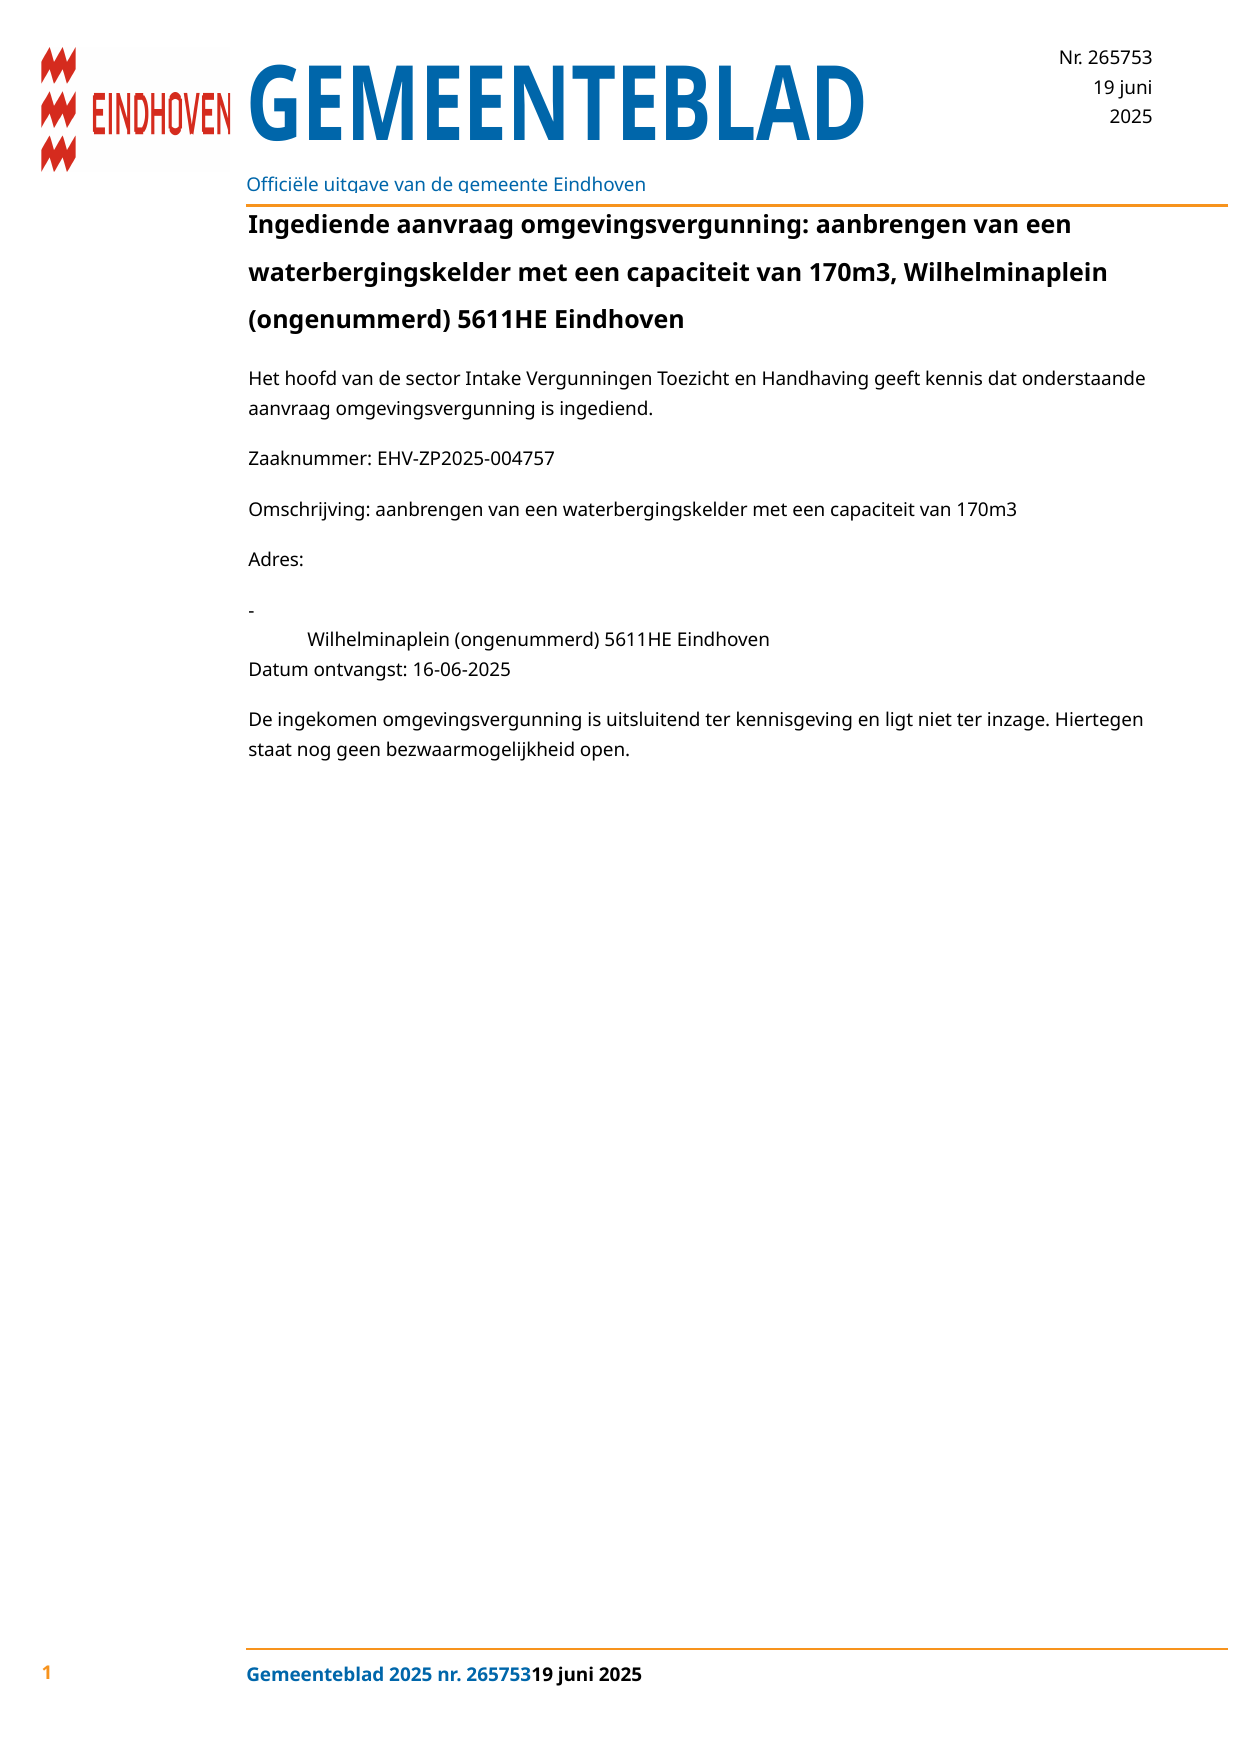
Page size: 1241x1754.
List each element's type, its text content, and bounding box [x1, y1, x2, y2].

list Wilhelminaplein (ongenummerd) 5611HE Eindhoven [248, 626, 1152, 652]
text Adres: [248, 546, 1152, 572]
text Datum ontvangst: 16-06-2025 [248, 656, 1152, 682]
text De ingekomen omgevingsvergunning is uitsluitend ter kennisgeving en ligt niet ter inzage. Hiertegen staat nog geen bezwaarmogelijkheid open. [248, 706, 1152, 762]
text Het hoofd van de sector Intake Vergunningen Toezicht en Handhaving geeft kennis dat onderstaande aanvraag omgevingsvergunning is ingediend. [248, 366, 1152, 421]
text Zaaknummer: EHV-ZP2025-004757 [248, 446, 1152, 471]
text Omschrijving: aanbrengen van een waterbergingskelder met een capaciteit van 170m3 [248, 496, 1152, 522]
text Ingediende aanvraag omgevingsvergunning: aanbrengen van een waterbergingskelder met een capaciteit van 170m3, Wilhelminaplein (ongenummerd) 5611HE Eindhoven [248, 207, 1152, 336]
picture [41, 47, 231, 172]
